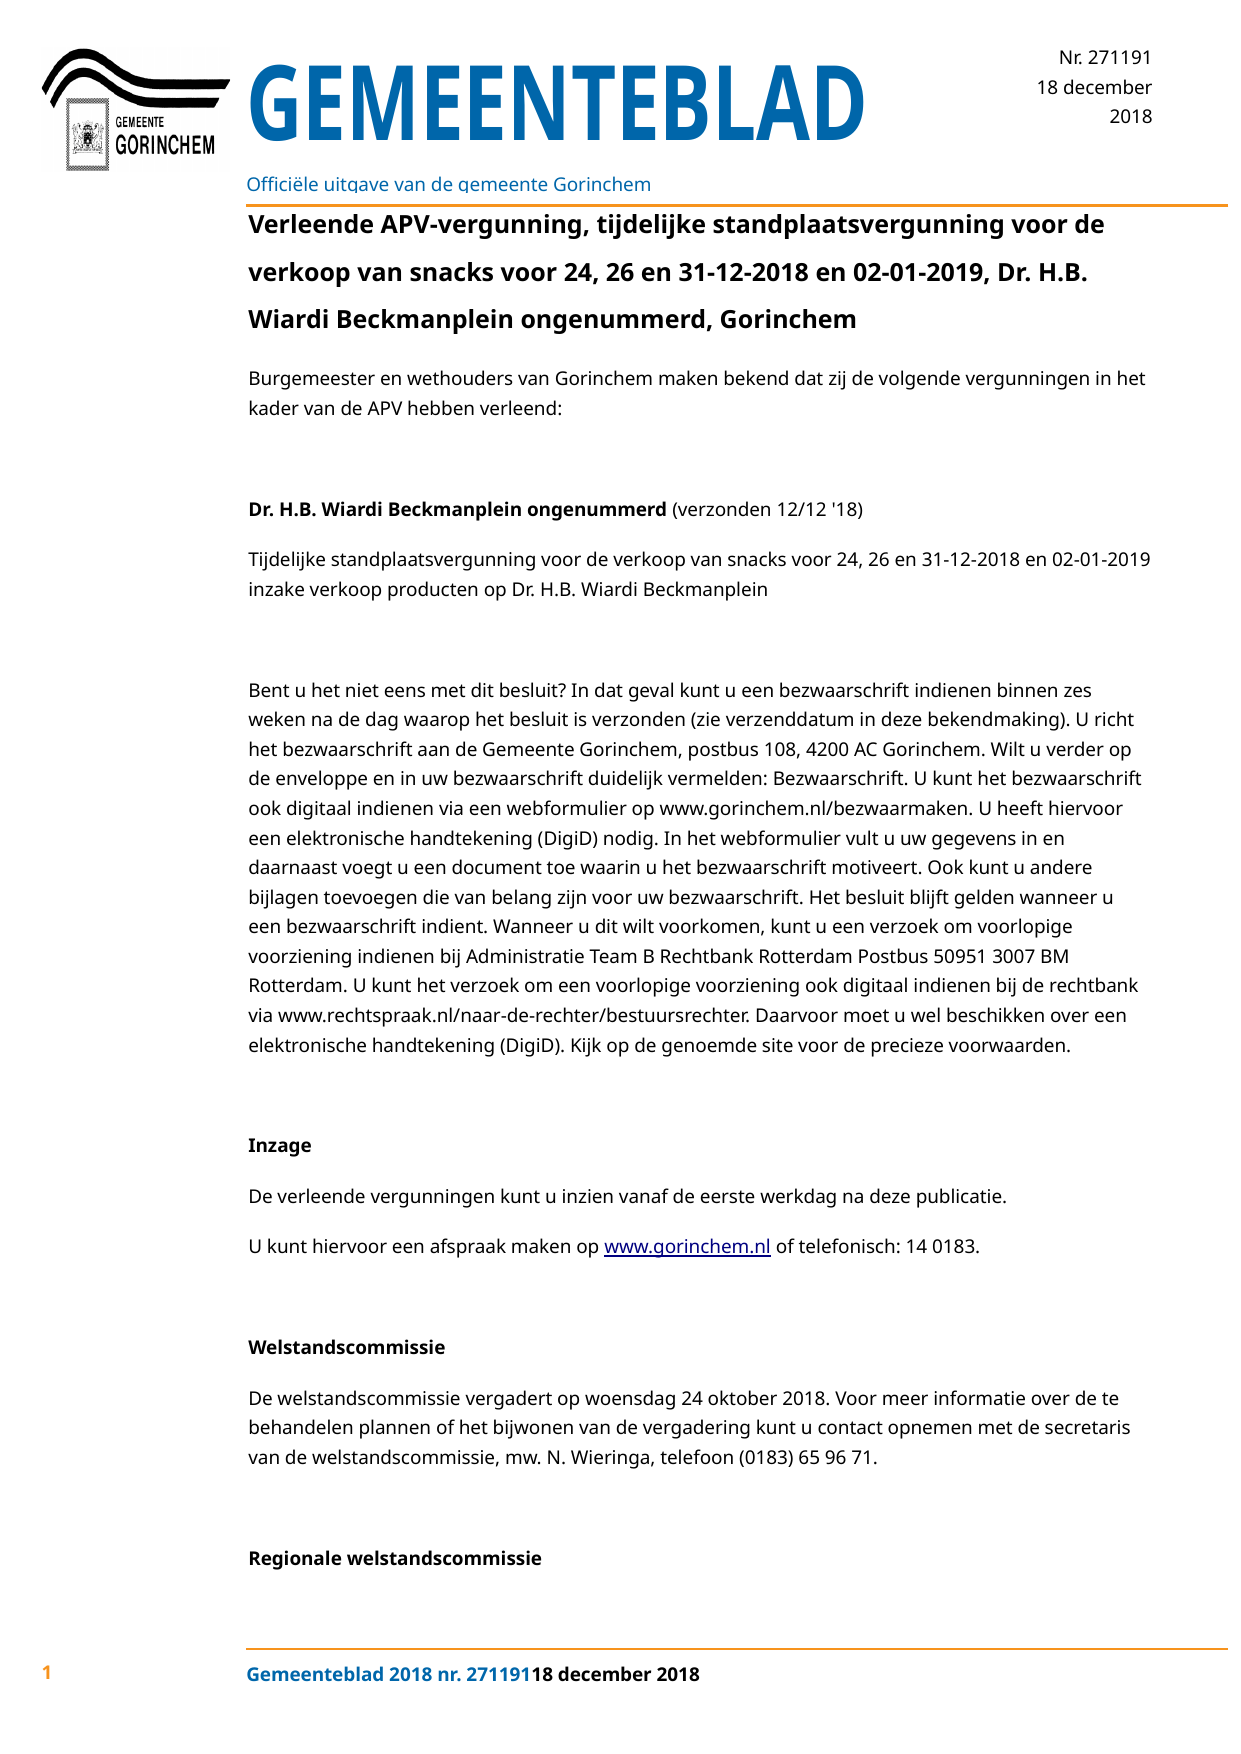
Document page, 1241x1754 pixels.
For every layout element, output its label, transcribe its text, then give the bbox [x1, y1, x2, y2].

text Bent u het niet eens met dit besluit? In dat geval kunt u een bezwaarschrift indienen binnen zes weken na de dag waarop het besluit is verzonden (zie verzenddatum in deze bekendmaking). U richt het bezwaarschrift aan de Gemeente Gorinchem, postbus 108, 4200 AC Gorinchem. Wilt u verder op de enveloppe en in uw bezwaarschrift duidelijk vermelden: Bezwaarschrift. U kunt het bezwaarschrift ook digitaal indienen via een webformulier op www.gorinchem.nl/bezwaarmaken. U heeft hiervoor een elektronische handtekening (DigiD) nodig. In het webformulier vult u uw gegevens in en daarnaast voegt u een document toe waarin u het bezwaarschrift motiveert. Ook kunt u andere bijlagen toevoegen die van belang zijn voor uw bezwaarschrift. Het besluit blijft gelden wanneer u een bezwaarschrift indient. Wanneer u dit wilt voorkomen, kunt u een verzoek om voorlopige voorziening indienen bij Administratie Team B Rechtbank Rotterdam Postbus 50951 3007 BM Rotterdam. U kunt het verzoek om een voorlopige voorziening ook digitaal indienen bij de rechtbank via www.rechtspraak.nl/naar-de-rechter/bestuursrechter. Daarvoor moet u wel beschikken over een elektronische handtekening (DigiD). Kijk op de genoemde site voor de precieze voorwaarden. [248, 677, 1152, 1057]
text Inzage [248, 1133, 1152, 1158]
text Dr. H.B. Wiardi Beckmanplein ongenummerd (verzonden 12/12 '18) [248, 496, 1152, 522]
text Verleende APV-vergunning, tijdelijke standplaatsvergunning voor de verkoop van snacks voor 24, 26 en 31-12-2018 en 02-01-2019, Dr. H.B. Wiardi Beckmanplein ongenummerd, Gorinchem [248, 207, 1152, 336]
text U kunt hiervoor een afspraak maken op www.gorinchem.nl of telefonisch: 14 0183. [248, 1233, 1152, 1259]
text Welstandscommissie [248, 1334, 1152, 1360]
text De verleende vergunningen kunt u inzien vanaf de eerste werkdag na deze publicatie. [248, 1183, 1152, 1209]
text De welstandscommissie vergadert op woensdag 24 oktober 2018. Voor meer informatie over de te behandelen plannen of het bijwonen van de vergadering kunt u contact opnemen met de secretaris van de welstandscommissie, mw. N. Wieringa, telefoon (0183) 65 96 71. [248, 1385, 1152, 1469]
text Regionale welstandscommissie [248, 1545, 1152, 1570]
text Burgemeester en wethouders van Gorinchem maken bekend dat zij de volgende vergunningen in het kader van de APV hebben verleend: [248, 366, 1152, 421]
text Tijdelijke standplaatsvergunning voor de verkoop van snacks voor 24, 26 en 31-12-2018 en 02-01-2019 inzake verkoop producten op Dr. H.B. Wiardi Beckmanplein [248, 546, 1152, 602]
picture [41, 47, 231, 172]
